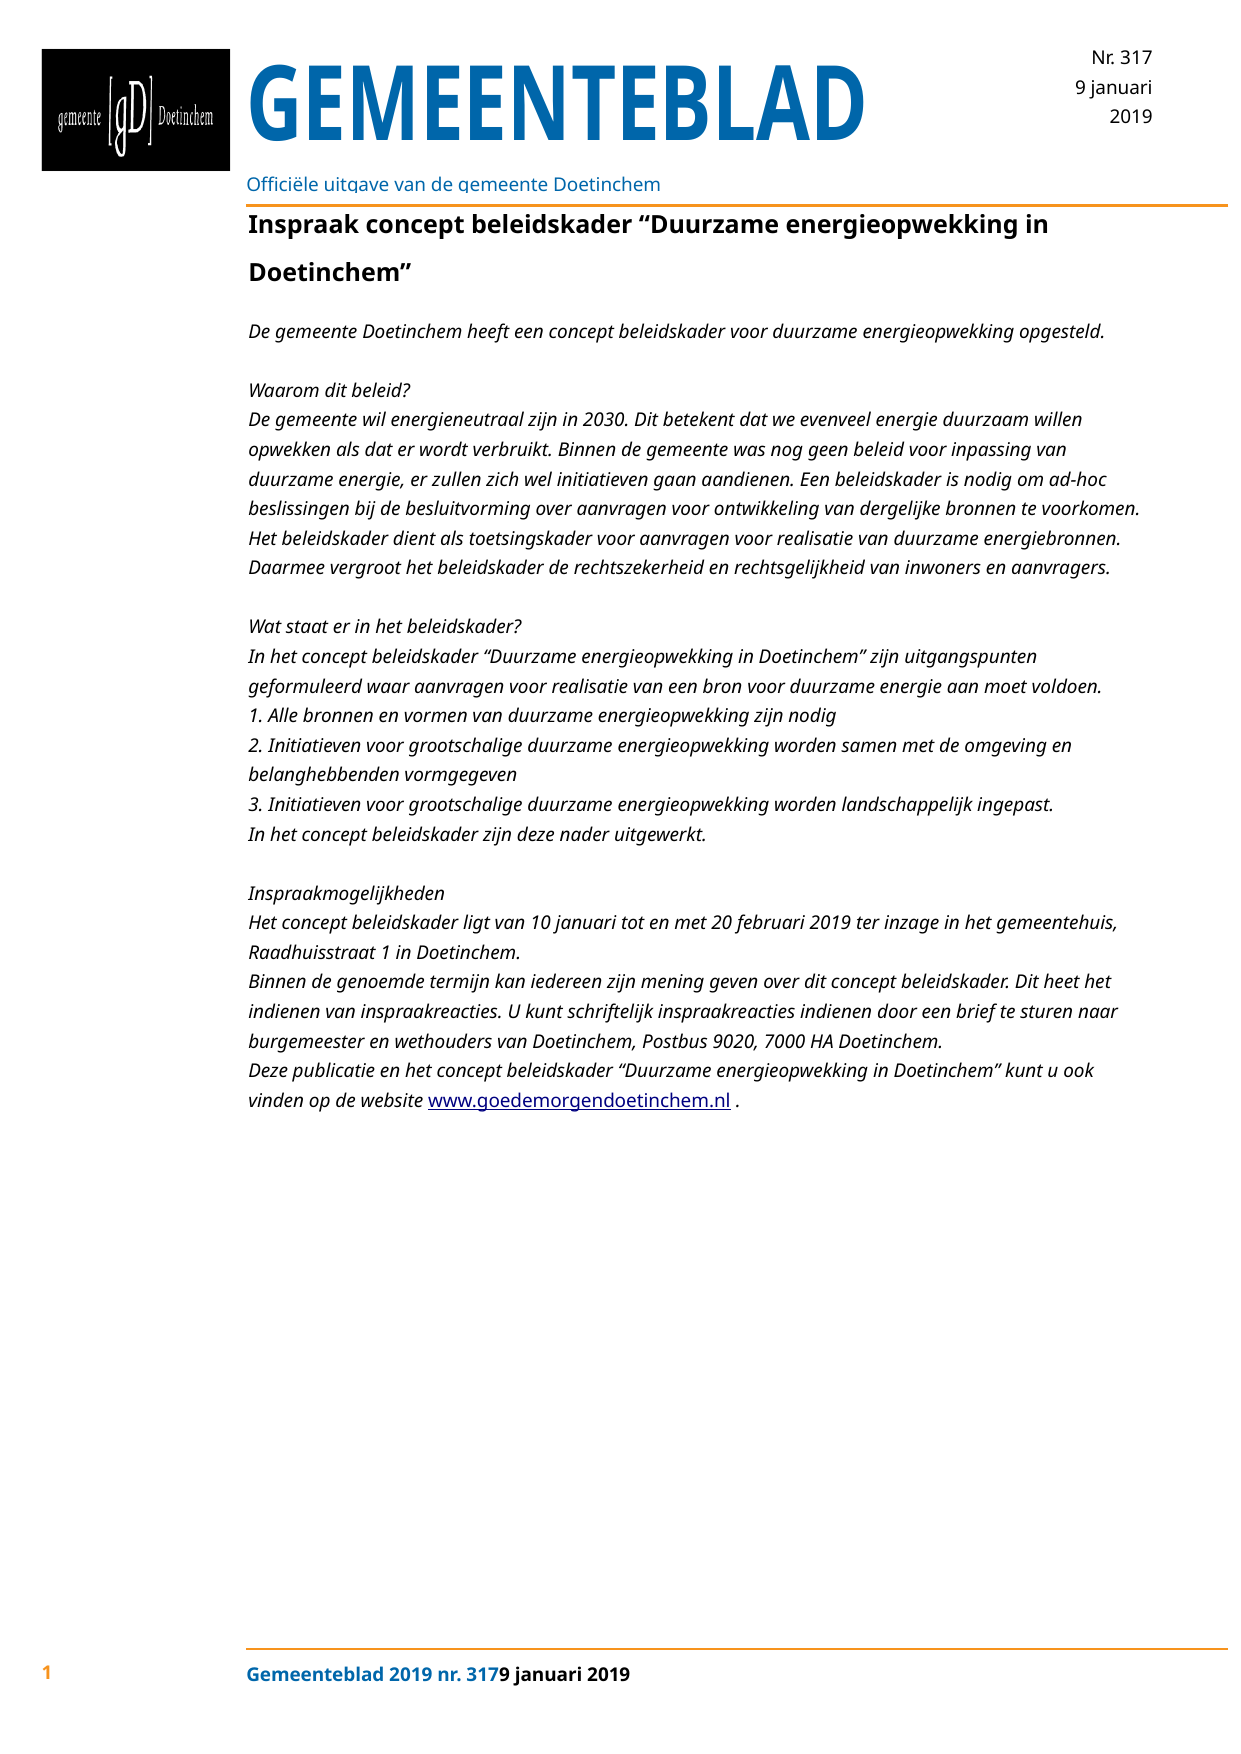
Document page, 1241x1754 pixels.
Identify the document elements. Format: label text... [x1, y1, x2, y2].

text In het concept beleidskader zijn deze nader uitgewerkt. [248, 821, 1152, 847]
text De gemeente Doetinchem heeft een concept beleidskader voor duurzame energieopwekking opgesteld. [248, 318, 1152, 344]
text Het concept beleidskader ligt van 10 januari tot en met 20 februari 2019 ter inzage in het gemeentehuis, Raadhuisstraat 1 in Doetinchem. [248, 909, 1152, 965]
text Waarom dit beleid? [248, 377, 1152, 403]
text Inspraak concept beleidskader “Duurzame energieopwekking in Doetinchem” [248, 207, 1152, 288]
text Binnen de genoemde termijn kan iedereen zijn mening geven over dit concept beleidskader. Dit heet het indienen van inspraakreacties. U kunt schriftelijk inspraakreacties indienen door een brief te sturen naar burgemeester en wethouders van Doetinchem, Postbus 9020, 7000 HA Doetinchem. [248, 969, 1152, 1054]
text De gemeente wil energieneutraal zijn in 2030. Dit betekent dat we evenveel energie duurzaam willen opwekken als dat er wordt verbruikt. Binnen de gemeente was nog geen beleid voor inpassing van duurzame energie, er zullen zich wel initiatieven gaan aandienen. Een beleidskader is nodig om ad-hoc beslissingen bij de besluitvorming over aanvragen voor ontwikkeling van dergelijke bronnen te voorkomen. Het beleidskader dient als toetsingskader voor aanvragen voor realisatie van duurzame energiebronnen. Daarmee vergroot het beleidskader de rechtszekerheid en rechtsgelijkheid van inwoners en aanvragers. [248, 407, 1152, 580]
text 3. Initiatieven voor grootschalige duurzame energieopwekking worden landschappelijk ingepast. [248, 791, 1152, 817]
picture [41, 47, 231, 172]
text Inspraakmogelijkheden [248, 880, 1152, 906]
text 2. Initiatieven voor grootschalige duurzame energieopwekking worden samen met de omgeving en belanghebbenden vormgegeven [248, 732, 1152, 787]
text In het concept beleidskader “Duurzame energieopwekking in Doetinchem” zijn uitgangspunten geformuleerd waar aanvragen voor realisatie van een bron voor duurzame energie aan moet voldoen. [248, 643, 1152, 699]
text Wat staat er in het beleidskader? [248, 614, 1152, 639]
text Deze publicatie en het concept beleidskader “Duurzame energieopwekking in Doetinchem” kunt u ook vinden op de website www.goedemorgendoetinchem.nl . [248, 1057, 1152, 1113]
text 1. Alle bronnen en vormen van duurzame energieopwekking zijn nodig [248, 702, 1152, 728]
